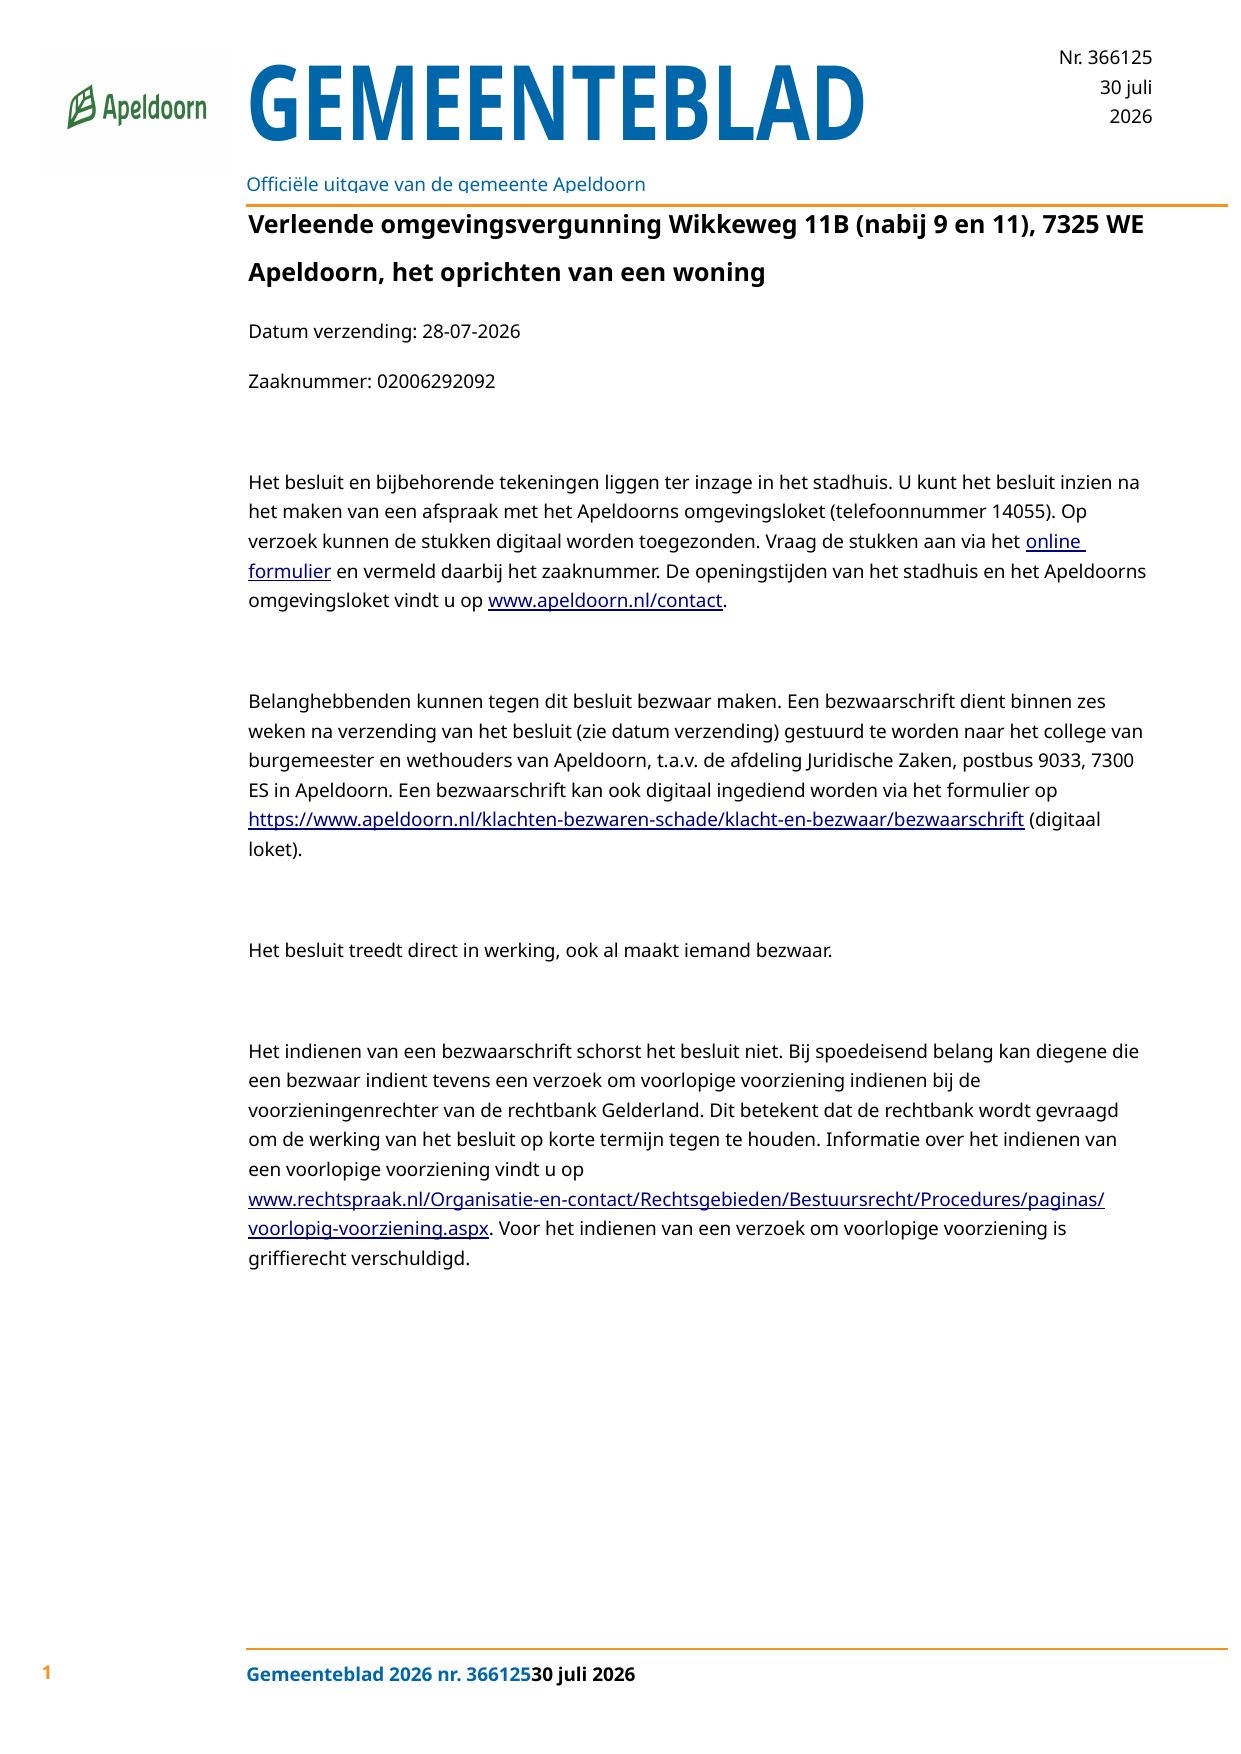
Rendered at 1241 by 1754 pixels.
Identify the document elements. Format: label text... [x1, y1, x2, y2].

text Belanghebbenden kunnen tegen dit besluit bezwaar maken. Een bezwaarschrift dient binnen zes weken na verzending van het besluit (zie datum verzending) gestuurd te worden naar het college van burgemeester en wethouders van Apeldoorn, t.a.v. de afdeling Juridische Zaken, postbus 9033, 7300 ES in Apeldoorn. Een bezwaarschrift kan ook digitaal ingediend worden via het formulier op https://www.apeldoorn.nl/klachten-bezwaren-schade/klacht-en-bezwaar/bezwaarschrift (digitaal loket). [248, 688, 1152, 862]
text Het besluit treedt direct in werking, ook al maakt iemand bezwaar. [248, 937, 1152, 963]
text Verleende omgevingsvergunning Wikkeweg 11B (nabij 9 en 11), 7325 WE Apeldoorn, het oprichten van een woning [248, 207, 1152, 288]
text Zaaknummer: 02006292092 [248, 368, 1152, 394]
text Het besluit en bijbehorende tekeningen liggen ter inzage in het stadhuis. U kunt het besluit inzien na het maken van een afspraak met het Apeldoorns omgevingsloket (telefoonnummer 14055). Op verzoek kunnen de stukken digitaal worden toegezonden. Vraag de stukken aan via het online formulier en vermeld daarbij het zaaknummer. De openingstijden van het stadhuis en het Apeldoorns omgevingsloket vindt u op www.apeldoorn.nl/contact. [248, 469, 1152, 613]
text Het indienen van een bezwaarschrift schorst het besluit niet. Bij spoedeisend belang kan diegene die een bezwaar indient tevens een verzoek om voorlopige voorziening indienen bij de voorzieningenrechter van de rechtbank Gelderland. Dit betekent dat de rechtbank wordt gevraagd om de werking van het besluit op korte termijn tegen te houden. Informatie over het indienen van een voorlopige voorziening vindt u op www.rechtspraak.nl/Organisatie-en-contact/Rechtsgebieden/Bestuursrecht/Procedures/paginas/voorlopig-voorziening.aspx. Voor het indienen van een verzoek om voorlopige voorziening is griffierecht verschuldigd. [248, 1038, 1152, 1271]
picture [41, 47, 231, 172]
text Datum verzending: 28-07-2026 [248, 318, 1152, 344]
